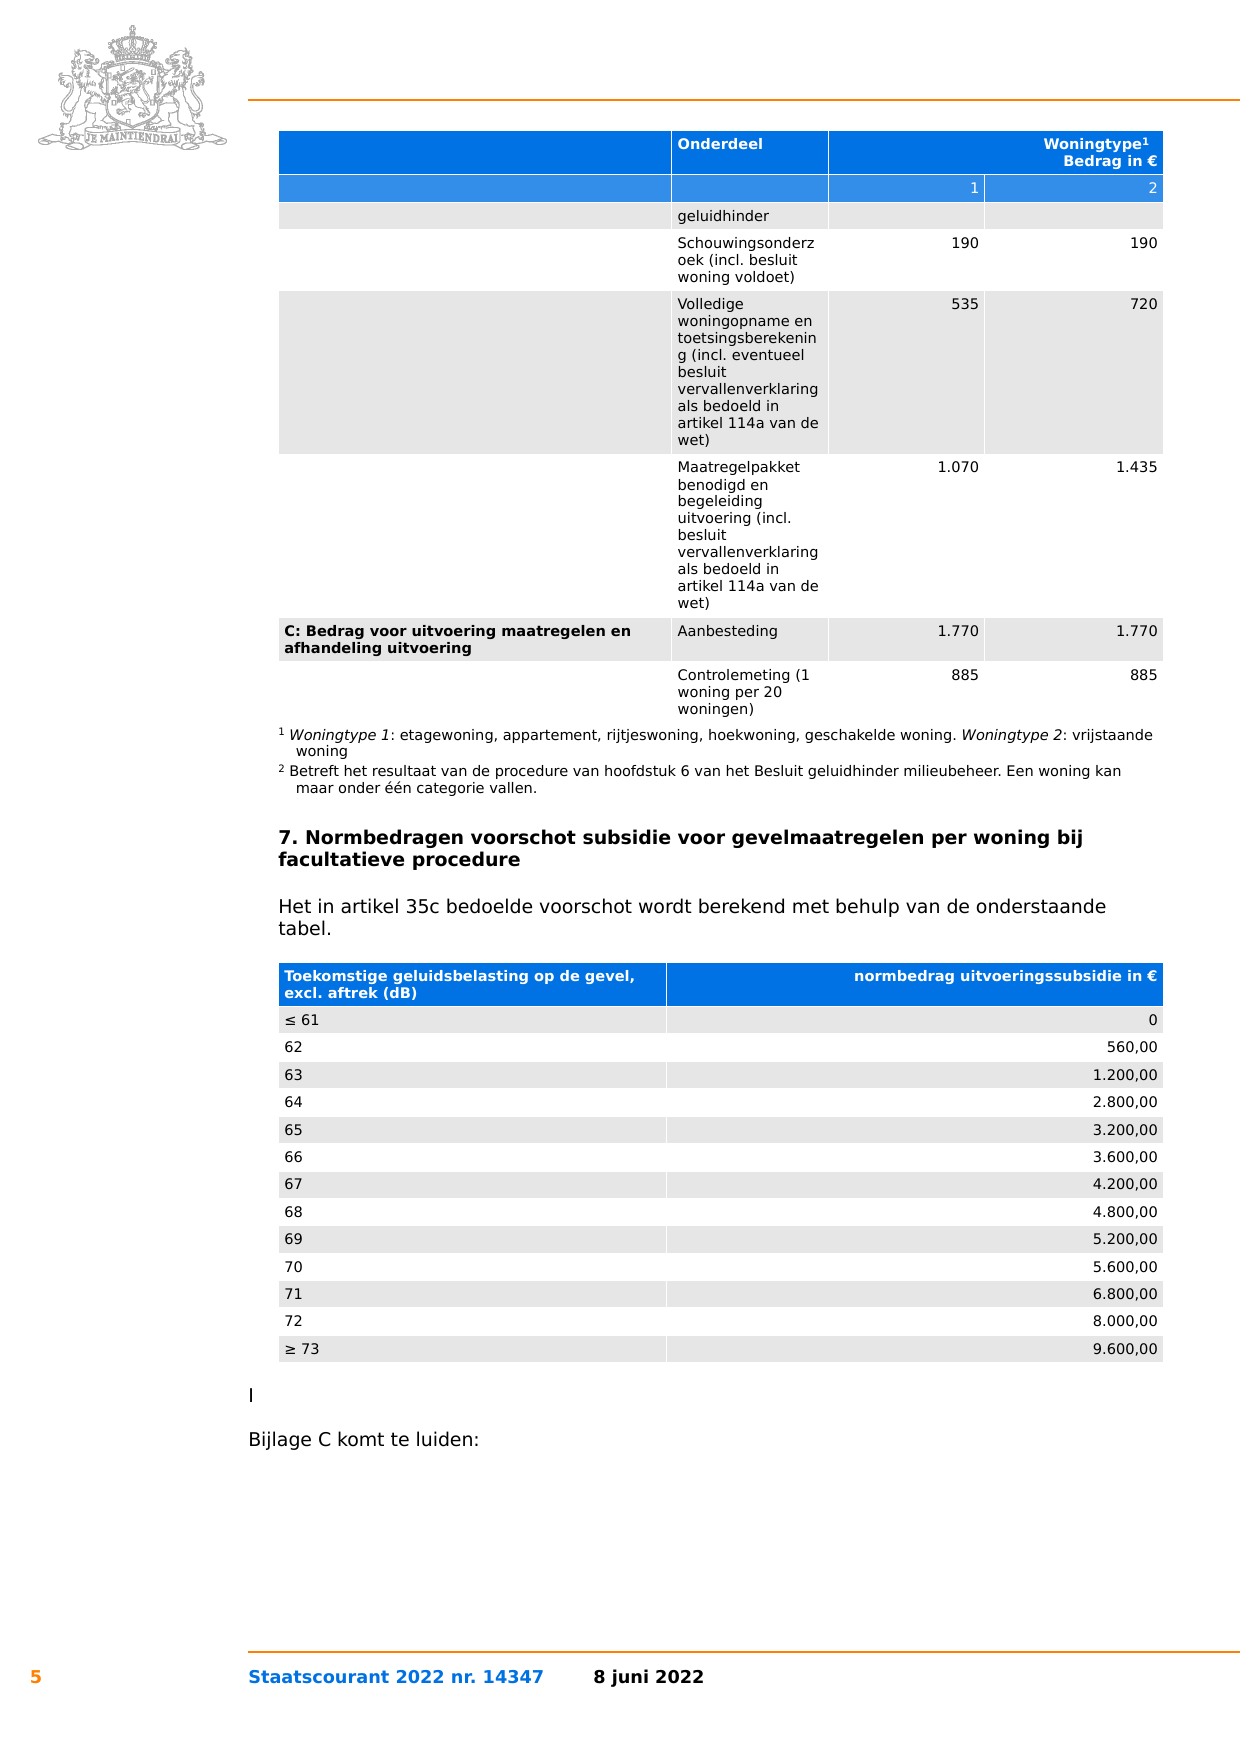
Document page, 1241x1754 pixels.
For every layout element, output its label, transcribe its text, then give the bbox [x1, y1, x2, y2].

table_cell 68 [279, 1199, 666, 1225]
table_cell 1.435 [985, 455, 1163, 617]
table_cell 63 [279, 1062, 666, 1088]
table_cell 190 [985, 230, 1163, 290]
table_cell Controlemeting (1 woning per 20 woningen) [672, 662, 828, 723]
table_header [279, 131, 671, 174]
table_cell 65 [279, 1117, 666, 1143]
table_cell 9.600,00 [667, 1336, 1163, 1362]
table_cell [279, 203, 671, 229]
table_cell 3.600,00 [667, 1144, 1163, 1171]
table_cell 4.200,00 [667, 1172, 1163, 1198]
table_cell 1.770 [829, 618, 984, 661]
table_header Toekomstige geluidsbelasting op de gevel, excl. aftrek (dB) [279, 963, 666, 1006]
table_cell 1.770 [985, 618, 1163, 661]
table_cell [279, 230, 671, 290]
table_cell C: Bedrag voor uitvoering maatregelen en afhandeling uitvoering [279, 618, 671, 661]
table_cell [672, 175, 828, 202]
table_cell geluidhinder [672, 203, 828, 229]
table_cell 0 [667, 1007, 1163, 1033]
table_cell 1 [829, 175, 984, 202]
table_cell [279, 175, 671, 202]
table_cell 5.600,00 [667, 1254, 1163, 1280]
table_cell 72 [279, 1309, 666, 1335]
table_cell [279, 291, 671, 454]
subtitle 7. Normbedragen voorschot subsidie voor gevelmaatregelen per woning bij facultatieve procedure [278, 827, 1163, 871]
table_cell 71 [279, 1281, 666, 1307]
table_cell 2.800,00 [667, 1089, 1163, 1116]
table_header Onderdeel [672, 131, 828, 174]
table_cell 190 [829, 230, 984, 290]
text Bijlage C komt te luiden: [248, 1429, 1163, 1451]
table_cell 885 [985, 662, 1163, 723]
table_cell ≥ 73 [279, 1336, 666, 1362]
table_cell Maatregelpakket benodigd en begeleiding uitvoering (incl. besluit vervallenverklaring als bedoeld in artikel 114a van de wet) [672, 455, 828, 617]
table_cell 720 [985, 291, 1163, 454]
table_cell 2 [985, 175, 1163, 202]
table_cell [279, 662, 671, 723]
table_header normbedrag uitvoeringssubsidie in € [667, 963, 1163, 1006]
table_cell 3.200,00 [667, 1117, 1163, 1143]
picture [38, 25, 227, 150]
table_cell Schouwingsonderzoek (incl. besluit woning voldoet) [672, 230, 828, 290]
table_cell 67 [279, 1172, 666, 1198]
table_cell 70 [279, 1254, 666, 1280]
table_cell 1 Woningtype 1: etagewoning, appartement, rijtjeswoning, hoekwoning, geschakelde woning. Woningtype 2: vrijstaande woning 2 Betreft het resultaat van de procedure van hoofdstuk 6 van het Besluit geluidhinder milieubeheer. Een woning kan maar onder één categorie vallen. [278, 724, 1163, 797]
table_cell 69 [279, 1226, 666, 1253]
table_cell 4.800,00 [667, 1199, 1163, 1225]
table_cell ≤ 61 [279, 1007, 666, 1033]
table_cell [829, 203, 984, 229]
table_cell 6.800,00 [667, 1281, 1163, 1307]
text I [248, 1385, 1163, 1407]
table_cell 64 [279, 1089, 666, 1116]
table_cell [279, 455, 671, 617]
table_cell 535 [829, 291, 984, 454]
table_cell 885 [829, 662, 984, 723]
table_cell 8.000,00 [667, 1309, 1163, 1335]
table_cell 66 [279, 1144, 666, 1171]
table_cell 62 [279, 1035, 666, 1061]
table_cell 1.200,00 [667, 1062, 1163, 1088]
table_cell Aanbesteding [672, 618, 828, 661]
table_cell Volledige woningopname en toetsingsberekening (incl. eventueel besluit vervallenverklaring als bedoeld in artikel 114a van de wet) [672, 291, 828, 454]
text Het in artikel 35c bedoelde voorschot wordt berekend met behulp van de onderstaande tabel. [278, 896, 1163, 940]
table_cell [985, 203, 1163, 229]
table_header Woningtype1 Bedrag in € [829, 131, 1163, 174]
table_cell 560,00 [667, 1035, 1163, 1061]
table_cell 5.200,00 [667, 1226, 1163, 1253]
table_cell 1.070 [829, 455, 984, 617]
